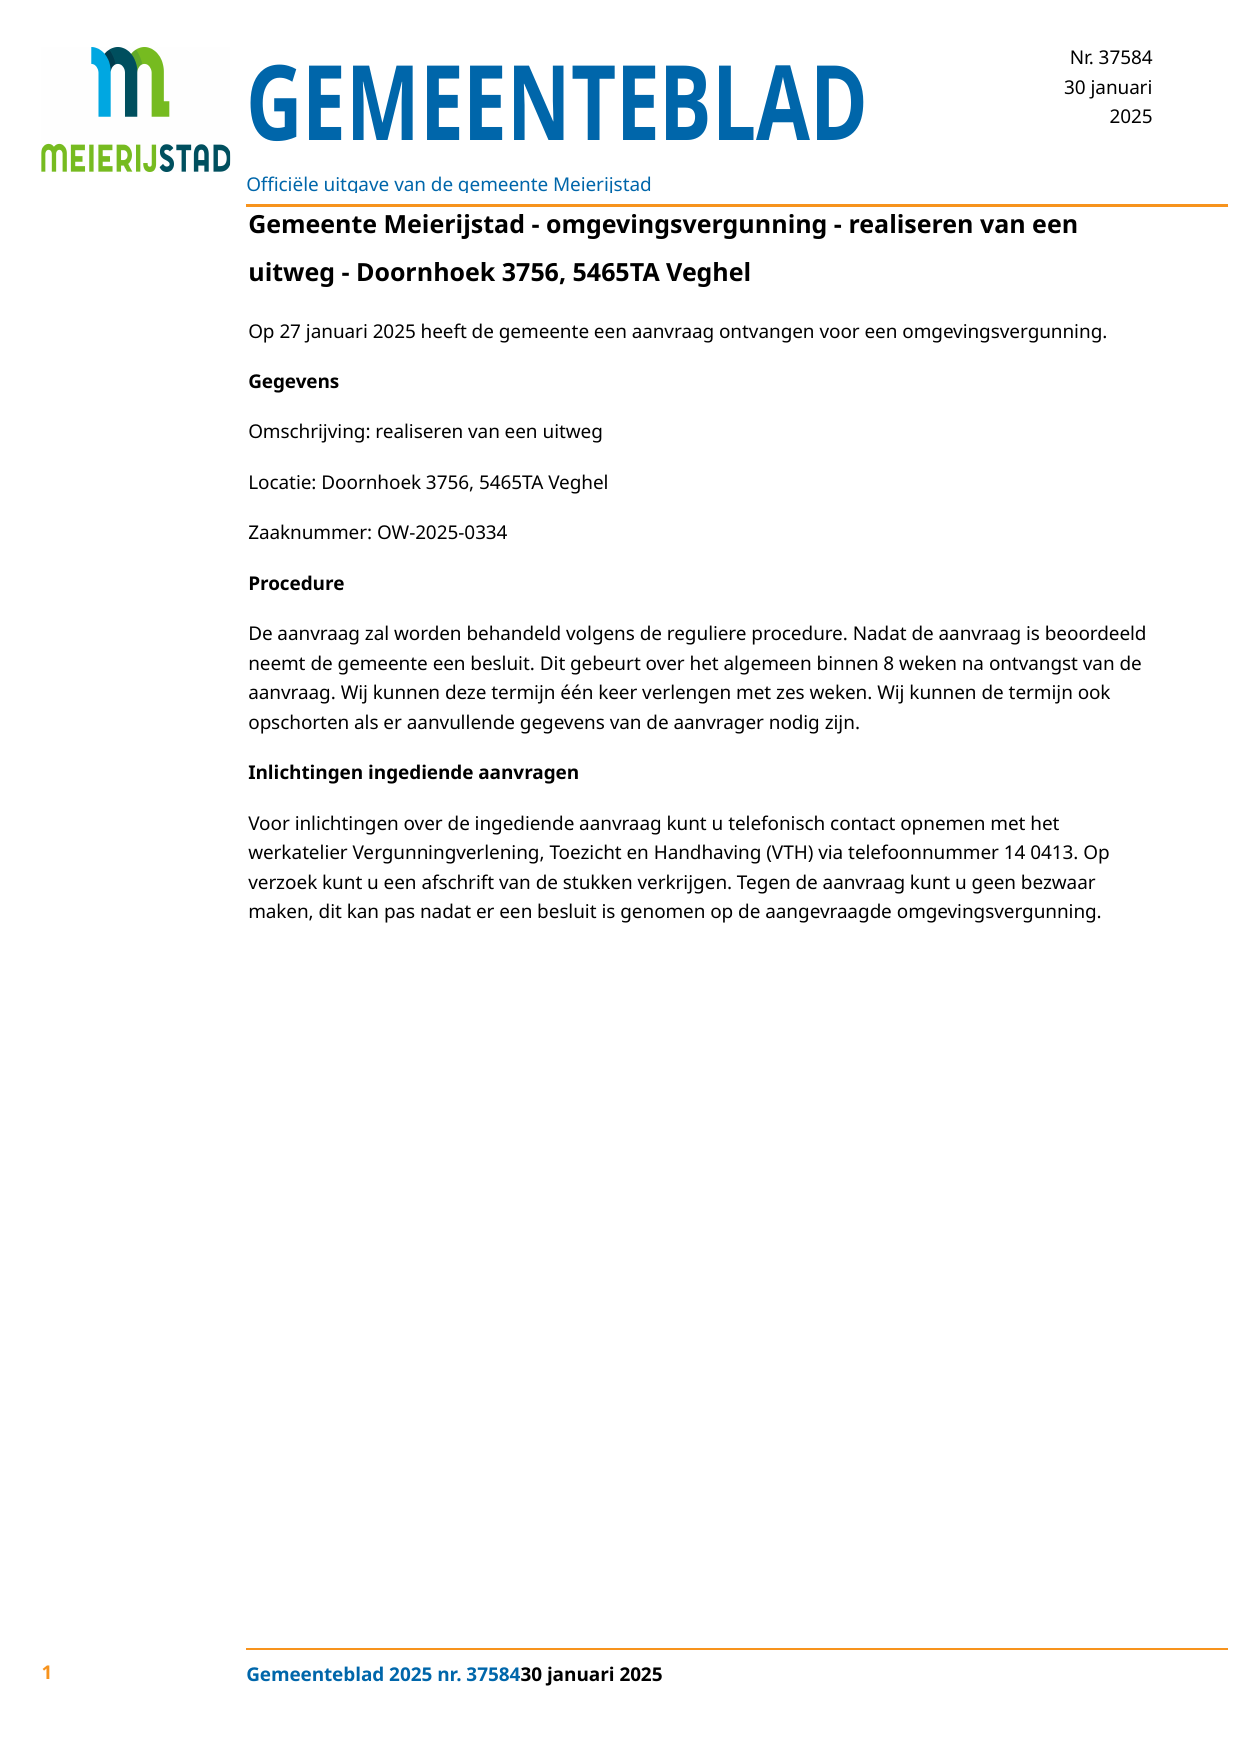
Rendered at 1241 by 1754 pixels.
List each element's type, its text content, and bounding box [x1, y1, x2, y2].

text Voor inlichtingen over de ingediende aanvraag kunt u telefonisch contact opnemen met het werkatelier Vergunningverlening, Toezicht en Handhaving (VTH) via telefoonnummer 14 0413. Op verzoek kunt u een afschrift van de stukken verkrijgen. Tegen de aanvraag kunt u geen bezwaar maken, dit kan pas nadat er een besluit is genomen op de aangevraagde omgevingsvergunning. [248, 810, 1152, 924]
picture [41, 47, 231, 172]
text Locatie: Doornhoek 3756, 5465TA Veghel [248, 469, 1152, 495]
text Gegevens [248, 368, 1152, 394]
text Inlichtingen ingediende aanvragen [248, 759, 1152, 785]
text Procedure [248, 570, 1152, 596]
text Zaaknummer: OW-2025-0334 [248, 519, 1152, 545]
text Omschrijving: realiseren van een uitweg [248, 419, 1152, 444]
text De aanvraag zal worden behandeld volgens de reguliere procedure. Nadat de aanvraag is beoordeeld neemt de gemeente een besluit. Dit gebeurt over het algemeen binnen 8 weken na ontvangst van de aanvraag. Wij kunnen deze termijn één keer verlengen met zes weken. Wij kunnen de termijn ook opschorten als er aanvullende gegevens van de aanvrager nodig zijn. [248, 620, 1152, 735]
text Op 27 januari 2025 heeft de gemeente een aanvraag ontvangen voor een omgevingsvergunning. [248, 318, 1152, 344]
text Gemeente Meierijstad - omgevingsvergunning - realiseren van een uitweg - Doornhoek 3756, 5465TA Veghel [248, 207, 1152, 288]
